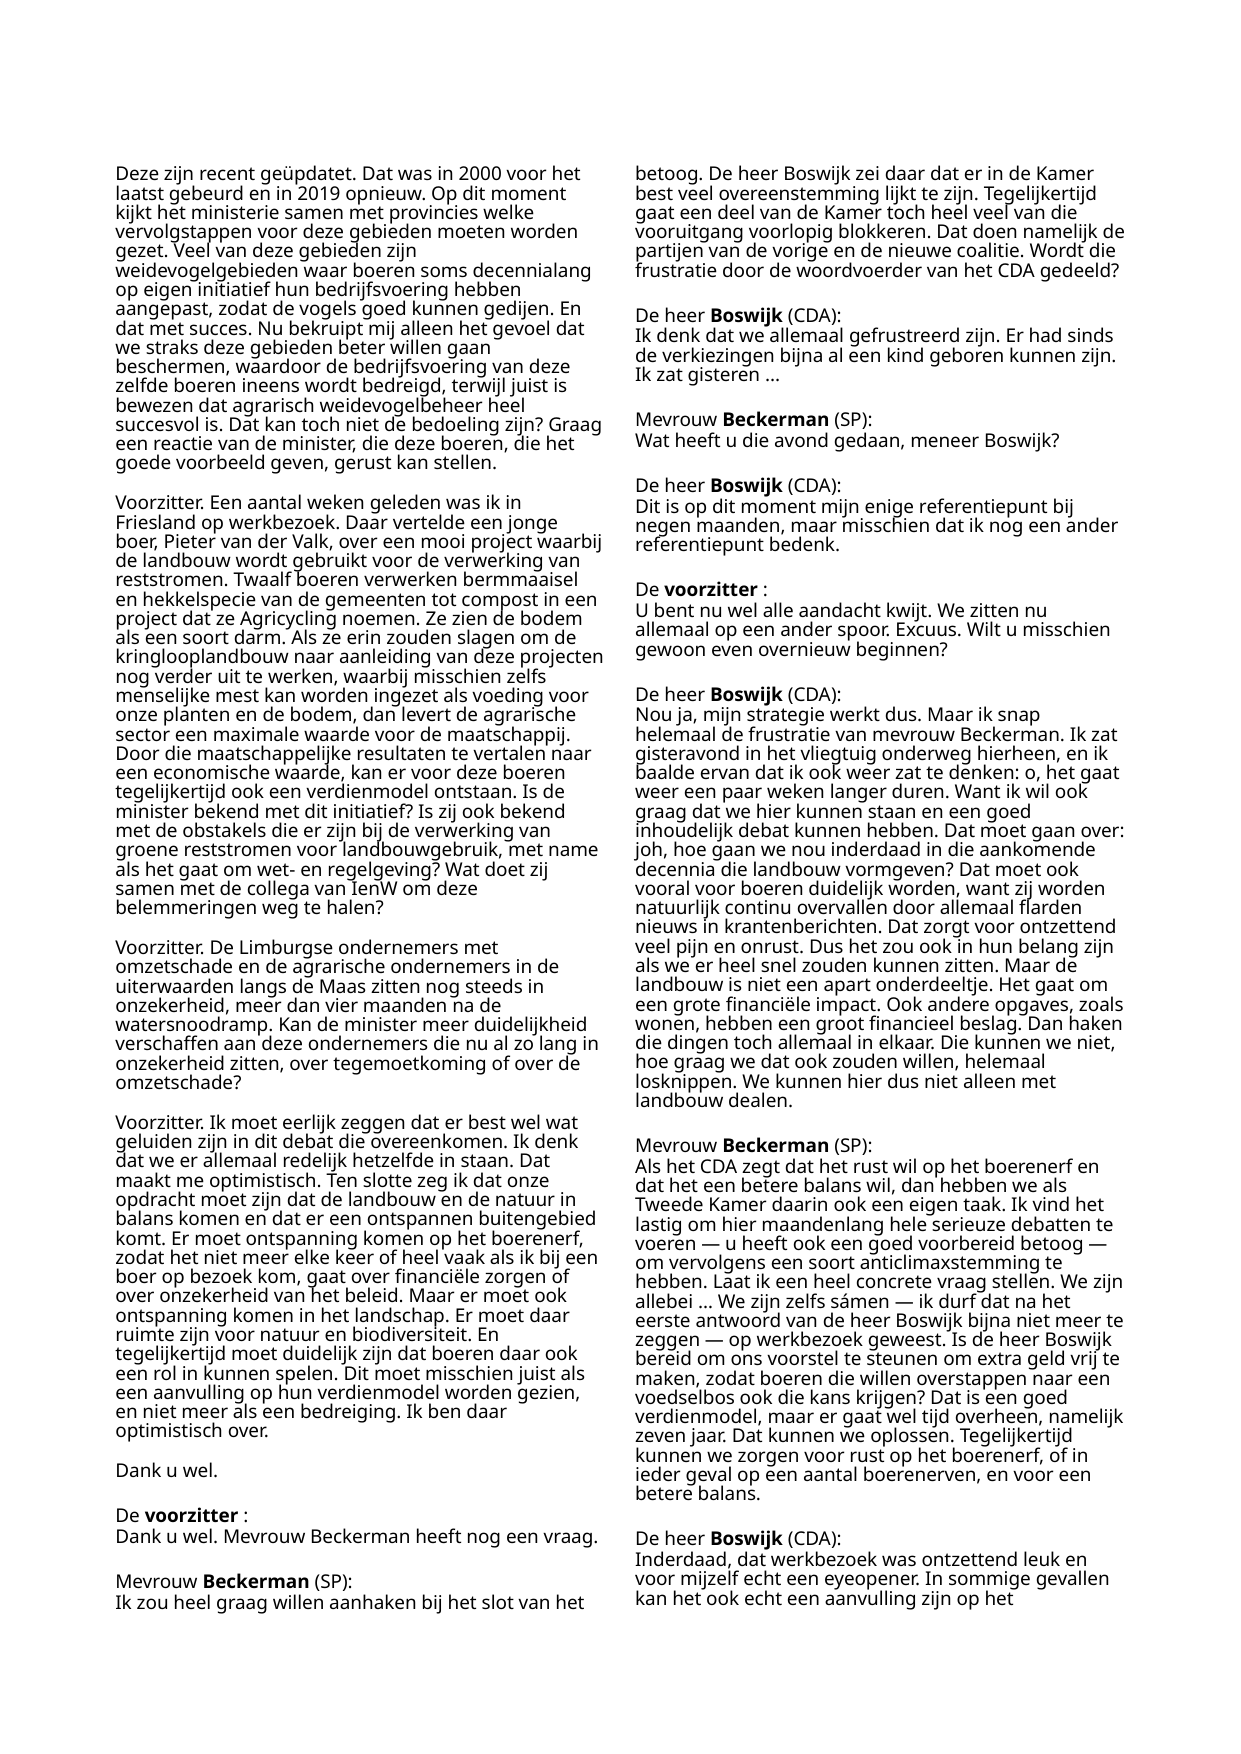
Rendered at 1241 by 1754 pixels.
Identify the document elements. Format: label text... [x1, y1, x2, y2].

text Mevrouw Beckerman (SP): [635, 1132, 1125, 1158]
text Ik zou heel graag willen aanhaken bij het slot van het [115, 1594, 605, 1613]
text De heer Boswijk (CDA): [635, 681, 1125, 706]
text betoog. De heer Boswijk zei daar dat er in de Kamer best veel overeenstemming lijkt te zijn. Tegelijkertijd gaat een deel van de Kamer toch heel veel van die vooruitgang voorlopig blokkeren. Dat doen namelijk de partijen van de vorige en de nieuwe coalitie. Wordt die frustratie door de woordvoerder van het CDA gedeeld? [635, 165, 1125, 281]
text Nou ja, mijn strategie werkt dus. Maar ik snap helemaal de frustratie van mevrouw Beckerman. Ik zat gisteravond in het vliegtuig onderweg hierheen, en ik baalde ervan dat ik ook weer zat te denken: o, het gaat weer een paar weken langer duren. Want ik wil ook graag dat we hier kunnen staan en een goed inhoudelijk debat kunnen hebben. Dat moet gaan over: joh, hoe gaan we nou inderdaad in die aankomende decennia die landbouw vormgeven? Dat moet ook vooral voor boeren duidelijk worden, want zij worden natuurlijk continu overvallen door allemaal flarden nieuws in krantenberichten. Dat zorgt voor ontzettend veel pijn en onrust. Dus het zou ook in hun belang zijn als we er heel snel zouden kunnen zitten. Maar de landbouw is niet een apart onderdeeltje. Het gaat om een grote financiële impact. Ook andere opgaves, zoals wonen, hebben een groot financieel beslag. Dan haken die dingen toch allemaal in elkaar. Die kunnen we niet, hoe graag we dat ook zouden willen, helemaal losknippen. We kunnen hier dus niet alleen met landbouw dealen. [635, 706, 1125, 1111]
text Deze zijn recent geüpdatet. Dat was in 2000 voor het laatst gebeurd en in 2019 opnieuw. Op dit moment kijkt het ministerie samen met provincies welke vervolgstappen voor deze gebieden moeten worden gezet. Veel van deze gebieden zijn weidevogelgebieden waar boeren soms decennialang op eigen initiatief hun bedrijfsvoering hebben aangepast, zodat de vogels goed kunnen gedijen. En dat met succes. Nu bekruipt mij alleen het gevoel dat we straks deze gebieden beter willen gaan beschermen, waardoor de bedrijfsvoering van deze zelfde boeren ineens wordt bedreigd, terwijl juist is bewezen dat agrarisch weidevogelbeheer heel succesvol is. Dat kan toch niet de bedoeling zijn? Graag een reactie van de minister, die deze boeren, die het goede voorbeeld geven, gerust kan stellen. [115, 165, 605, 474]
text Mevrouw Beckerman (SP): [115, 1568, 605, 1594]
text Voorzitter. Ik moet eerlijk zeggen dat er best wel wat geluiden zijn in dit debat die overeenkomen. Ik denk dat we er allemaal redelijk hetzelfde in staan. Dat maakt me optimistisch. Ten slotte zeg ik dat onze opdracht moet zijn dat de landbouw en de natuur in balans komen en dat er een ontspannen buitengebied komt. Er moet ontspanning komen op het boerenerf, zodat het niet meer elke keer of heel vaak als ik bij een boer op bezoek kom, gaat over financiële zorgen of over onzekerheid van het beleid. Maar er moet ook ontspanning komen in het landschap. Er moet daar ruimte zijn voor natuur en biodiversiteit. En tegelijkertijd moet duidelijk zijn dat boeren daar ook een rol in kunnen spelen. Dit moet misschien juist als een aanvulling op hun verdienmodel worden gezien, en niet meer als een bedreiging. Ik ben daar optimistisch over. [115, 1114, 605, 1442]
text De heer Boswijk (CDA): [635, 472, 1125, 498]
text De heer Boswijk (CDA): [635, 302, 1125, 327]
text Ik denk dat we allemaal gefrustreerd zijn. Er had sinds de verkiezingen bijna al een kind geboren kunnen zijn. Ik zat gisteren ... [635, 327, 1125, 385]
text Als het CDA zegt dat het rust wil op het boerenerf en dat het een betere balans wil, dan hebben we als Tweede Kamer daarin ook een eigen taak. Ik vind het lastig om hier maandenlang hele serieuze debatten te voeren — u heeft ook een goed voorbereid betoog — om vervolgens een soort anticlimaxstemming te hebben. Laat ik een heel concrete vraag stellen. We zijn allebei … We zijn zelfs sámen — ik durf dat na het eerste antwoord van de heer Boswijk bijna niet meer te zeggen — op werkbezoek geweest. Is de heer Boswijk bereid om ons voorstel te steunen om extra geld vrij te maken, zodat boeren die willen overstappen naar een voedselbos ook die kans krijgen? Dat is een goed verdienmodel, maar er gaat wel tijd overheen, namelijk zeven jaar. Dat kunnen we oplossen. Tegelijkertijd kunnen we zorgen voor rust op het boerenerf, of in ieder geval op een aantal boerenerven, en voor een betere balans. [635, 1158, 1125, 1504]
text Dit is op dit moment mijn enige referentiepunt bij negen maanden, maar misschien dat ik nog een ander referentiepunt bedenk. [635, 498, 1125, 556]
text De voorzitter : [115, 1502, 605, 1528]
text Dank u wel. [115, 1462, 605, 1482]
text Voorzitter. Een aantal weken geleden was ik in Friesland op werkbezoek. Daar vertelde een jonge boer, Pieter van der Valk, over een mooi project waarbij de landbouw wordt gebruikt voor de verwerking van reststromen. Twaalf boeren verwerken bermmaaisel en hekkelspecie van de gemeenten tot compost in een project dat ze Agricycling noemen. Ze zien de bodem als een soort darm. Als ze erin zouden slagen om de kringlooplandbouw naar aanleiding van deze projecten nog verder uit te werken, waarbij misschien zelfs menselijke mest kan worden ingezet als voeding voor onze planten en de bodem, dan levert de agrarische sector een maximale waarde voor de maatschappij. Door die maatschappelijke resultaten te vertalen naar een economische waarde, kan er voor deze boeren tegelijkertijd ook een verdienmodel ontstaan. Is de minister bekend met dit initiatief? Is zij ook bekend met de obstakels die er zijn bij de verwerking van groene reststromen voor landbouwgebruik, met name als het gaat om wet- en regelgeving? Wat doet zij samen met de collega van IenW om deze belemmeringen weg te halen? [115, 494, 605, 918]
text Dank u wel. Mevrouw Beckerman heeft nog een vraag. [115, 1528, 605, 1547]
text Mevrouw Beckerman (SP): [635, 406, 1125, 432]
text Inderdaad, dat werkbezoek was ontzettend leuk en voor mijzelf echt een eyeopener. In sommige gevallen kan het ook echt een aanvulling zijn op het [635, 1551, 1125, 1609]
text U bent nu wel alle aandacht kwijt. We zitten nu allemaal op een ander spoor. Excuus. Wilt u misschien gewoon even overnieuw beginnen? [635, 602, 1125, 660]
text De heer Boswijk (CDA): [635, 1525, 1125, 1551]
text De voorzitter : [635, 576, 1125, 602]
text Voorzitter. De Limburgse ondernemers met omzetschade en de agrarische ondernemers in de uiterwaarden langs de Maas zitten nog steeds in onzekerheid, meer dan vier maanden na de watersnoodramp. Kan de minister meer duidelijkheid verschaffen aan deze ondernemers die nu al zo lang in onzekerheid zitten, over tegemoetkoming of over de omzetschade? [115, 939, 605, 1093]
text Wat heeft u die avond gedaan, meneer Boswijk? [635, 432, 1125, 451]
